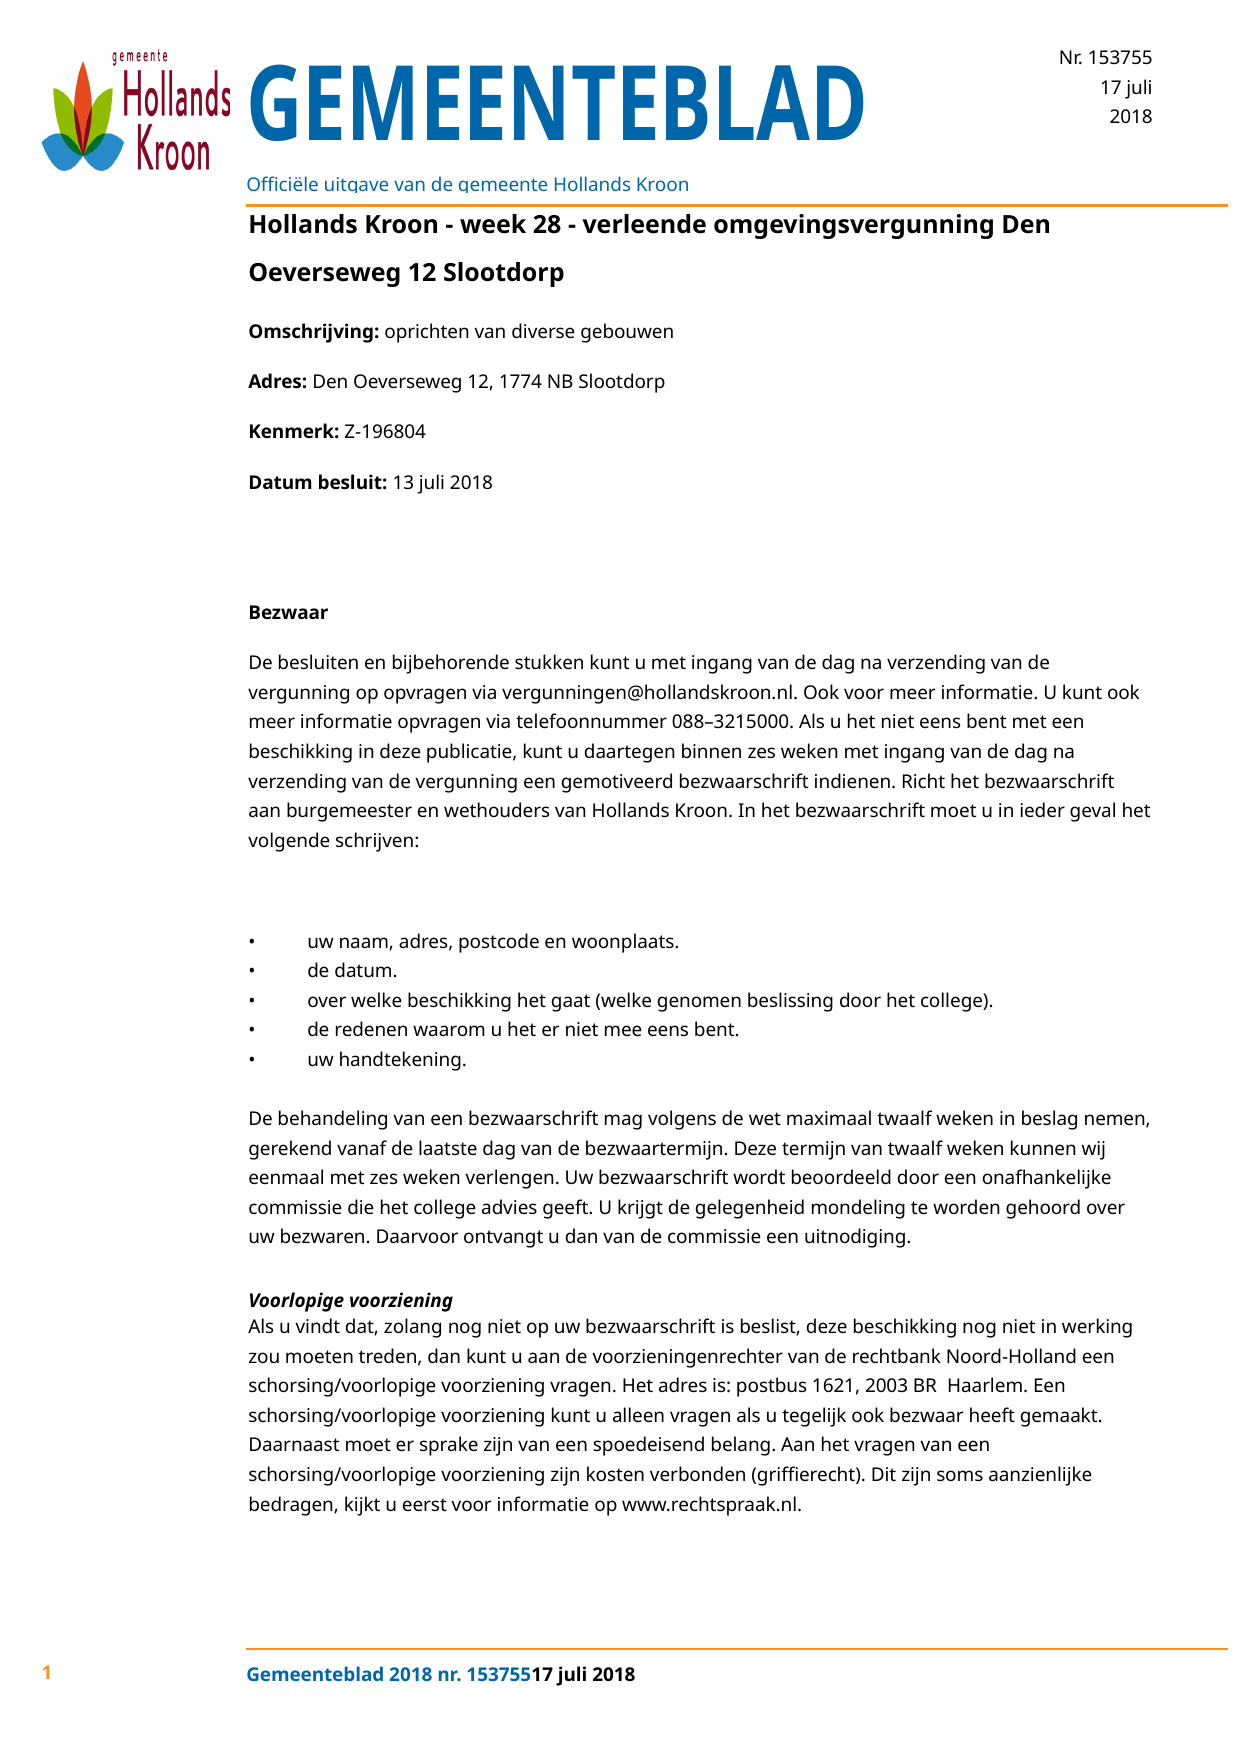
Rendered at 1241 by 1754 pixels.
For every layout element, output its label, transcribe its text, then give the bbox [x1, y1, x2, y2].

text De besluiten en bijbehorende stukken kunt u met ingang van de dag na verzending van de vergunning op opvragen via vergunningen@hollandskroon.nl. Ook voor meer informatie. U kunt ook meer informatie opvragen via telefoonnummer 088–3215000. Als u het niet eens bent met een beschikking in deze publicatie, kunt u daartegen binnen zes weken met ingang van de dag na verzending van de vergunning een gemotiveerd bezwaarschrift indienen. Richt het bezwaarschrift aan burgemeester en wethouders van Hollands Kroon. In het bezwaarschrift moet u in ieder geval het volgende schrijven: [248, 649, 1152, 853]
table_header Datum besluit: 13 juli 2018 [248, 469, 700, 495]
list de datum. [248, 957, 1152, 983]
text Adres: Den Oeverseweg 12, 1774 NB Slootdorp [248, 368, 1152, 394]
list uw naam, adres, postcode en woonplaats. [248, 928, 1152, 953]
text Als u vindt dat, zolang nog niet op uw bezwaarschrift is beslist, deze beschikking nog niet in werking zou moeten treden, dan kunt u aan de voorzieningenrechter van de rechtbank Noord-Holland een schorsing/voorlopige voorziening vragen. Het adres is: postbus 1621, 2003 BR Haarlem. Een schorsing/voorlopige voorziening kunt u alleen vragen als u tegelijk ook bezwaar heeft gemaakt. Daarnaast moet er sprake zijn van een spoedeisend belang. Aan het vragen van een schorsing/voorlopige voorziening zijn kosten verbonden (griffierecht). Dit zijn soms aanzienlijke bedragen, kijkt u eerst voor informatie op www.rechtspraak.nl. [248, 1313, 1152, 1517]
list uw handtekening. [248, 1046, 1152, 1072]
text Hollands Kroon - week 28 - verleende omgevingsvergunning Den Oeverseweg 12 Slootdorp [248, 207, 1152, 288]
list over welke beschikking het gaat (welke genomen beslissing door het college). [248, 987, 1152, 1013]
table_header [700, 469, 1152, 495]
text Voorlopige voorziening [248, 1288, 1152, 1313]
text De behandeling van een bezwaarschrift mag volgens de wet maximaal twaalf weken in beslag nemen, gerekend vanaf de laatste dag van de bezwaartermijn. Deze termijn van twaalf weken kunnen wij eenmaal met zes weken verlengen. Uw bezwaarschrift wordt beoordeeld door een onafhankelijke commissie die het college advies geeft. U krijgt de gelegenheid mondeling te worden gehoord over uw bezwaren. Daarvoor ontvangt u dan van de commissie een uitnodiging. [248, 1105, 1152, 1249]
text Bezwaar [248, 599, 1152, 625]
picture [41, 47, 231, 172]
text Kenmerk: Z-196804 [248, 419, 1152, 444]
list de redenen waarom u het er niet mee eens bent. [248, 1017, 1152, 1042]
text Omschrijving: oprichten van diverse gebouwen [248, 318, 1152, 344]
